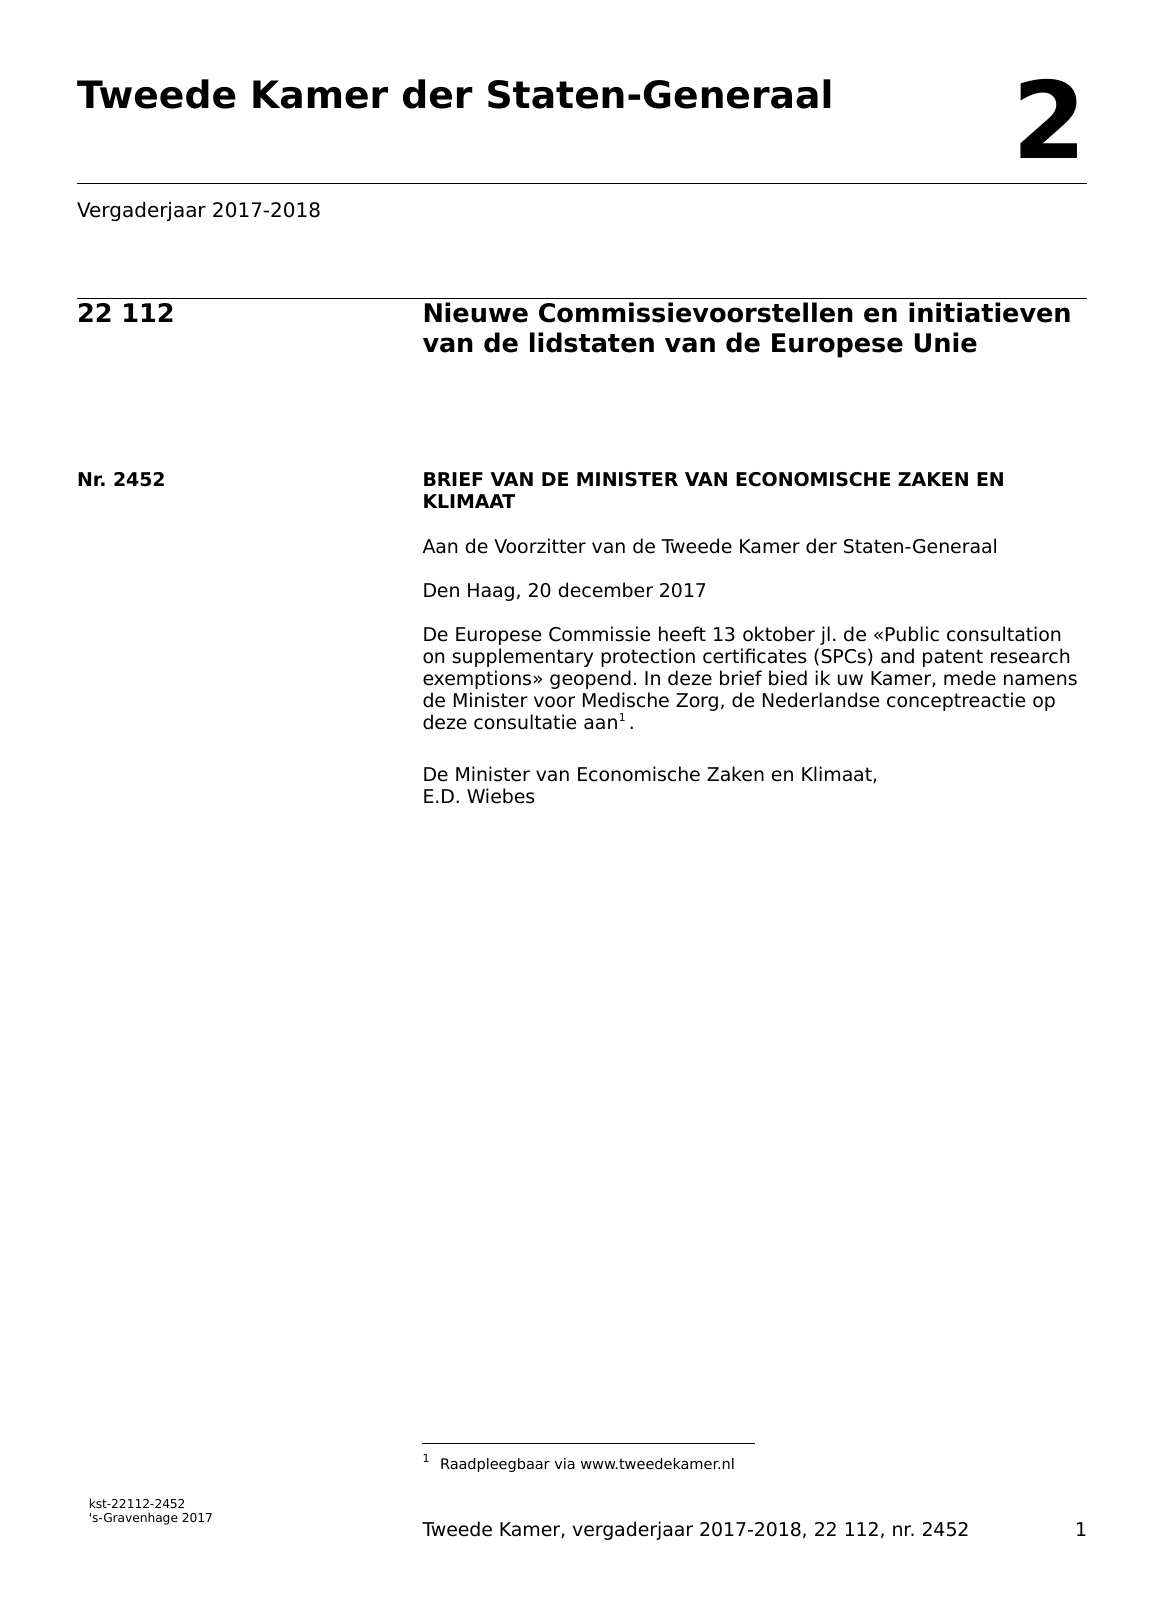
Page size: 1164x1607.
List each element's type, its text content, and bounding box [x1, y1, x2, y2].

text De Minister van Economische Zaken en Klimaat, E.D. Wiebes [422, 764, 1087, 808]
table_header Tweede Kamer der Staten-Generaal [77, 59, 886, 183]
subtitle Nr. 2452 BRIEF VAN DE MINISTER VAN ECONOMISCHE ZAKEN EN KLIMAAT [77, 469, 1087, 513]
text kst-22112-2452 [88, 1497, 323, 1511]
text Aan de Voorzitter van de Tweede Kamer der Staten-Generaal [422, 536, 1087, 557]
text 's-Gravenhage 2017 [88, 1511, 323, 1525]
table_cell Vergaderjaar 2017-2018 [77, 184, 1087, 298]
text Raadpleegbaar via www.tweedekamer.nl [422, 1452, 1087, 1474]
text De Europese Commissie heeft 13 oktober jl. de «Public consultation on supplementary protection certificates (SPCs) and patent research exemptions» geopend. In deze brief bied ik uw Kamer, mede namens de Minister voor Medische Zorg, de Nederlandse conceptreactie op deze consultatie aan. [422, 624, 1087, 734]
table_header 2 [886, 59, 1087, 183]
subtitle 22 112 Nieuwe Commissievoorstellen en initiatieven van de lidstaten van de Europese Unie [77, 299, 1087, 358]
text Den Haag, 20 december 2017 [422, 580, 1087, 602]
